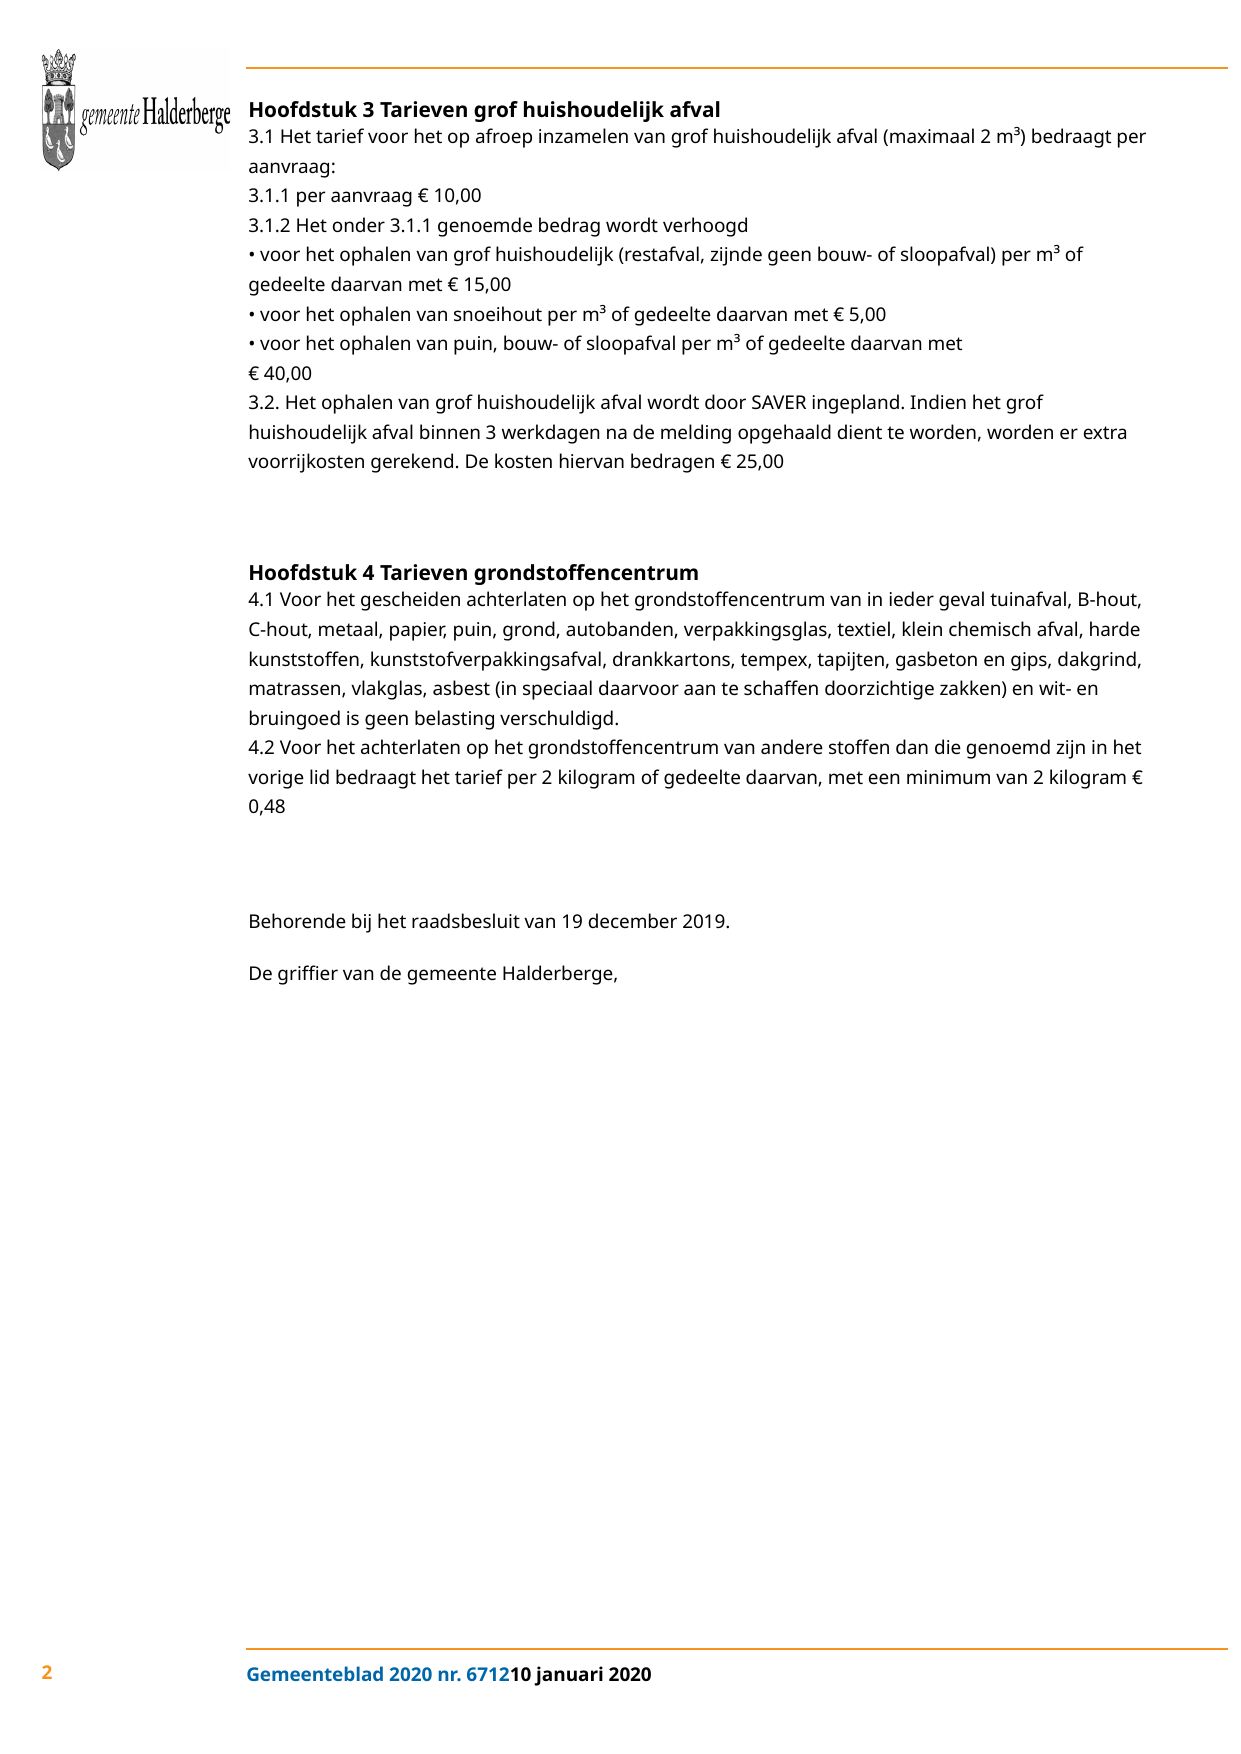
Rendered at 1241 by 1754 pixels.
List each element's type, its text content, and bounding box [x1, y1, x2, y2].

text 4.1 Voor het gescheiden achterlaten op het grondstoffencentrum van in ieder geval tuinafval, B-hout, C-hout, metaal, papier, puin, grond, autobanden, verpakkingsglas, textiel, klein chemisch afval, harde kunststoffen, kunststofverpakkingsafval, drankkartons, tempex, tapijten, gasbeton en gips, dakgrind, matrassen, vlakglas, asbest (in speciaal daarvoor aan te schaffen doorzichtige zakken) en wit- en bruingoed is geen belasting verschuldigd. [248, 587, 1152, 731]
text 3.1.2 Het onder 3.1.1 genoemde bedrag wordt verhoogd [248, 212, 1152, 238]
text 3.1.1 per aanvraag € 10,00 [248, 182, 1152, 208]
text Hoofdstuk 4 Tarieven grondstoffencentrum [248, 558, 1152, 587]
text 3.2. Het ophalen van grof huishoudelijk afval wordt door SAVER ingepland. Indien het grof huishoudelijk afval binnen 3 werkdagen na de melding opgehaald dient te worden, worden er extra voorrijkosten gerekend. De kosten hiervan bedragen € 25,00 [248, 389, 1152, 474]
text Behorende bij het raadsbesluit van 19 december 2019. [248, 908, 1152, 934]
text • voor het ophalen van snoeihout per m³ of gedeelte daarvan met € 5,00 [248, 301, 1152, 326]
picture [41, 47, 231, 172]
text 3.1 Het tarief voor het op afroep inzamelen van grof huishoudelijk afval (maximaal 2 m³) bedraagt per aanvraag: [248, 123, 1152, 178]
text € 40,00 [248, 360, 1152, 386]
text De griffier van de gemeente Halderberge, [248, 960, 1152, 985]
text 4.2 Voor het achterlaten op het grondstoffencentrum van andere stoffen dan die genoemd zijn in het vorige lid bedraagt het tarief per 2 kilogram of gedeelte daarvan, met een minimum van 2 kilogram € 0,48 [248, 734, 1152, 819]
text • voor het ophalen van grof huishoudelijk (restafval, zijnde geen bouw- of sloopafval) per m³ of gedeelte daarvan met € 15,00 [248, 242, 1152, 297]
text Hoofdstuk 3 Tarieven grof huishoudelijk afval [248, 95, 1152, 123]
text • voor het ophalen van puin, bouw- of sloopafval per m³ of gedeelte daarvan met [248, 330, 1152, 356]
